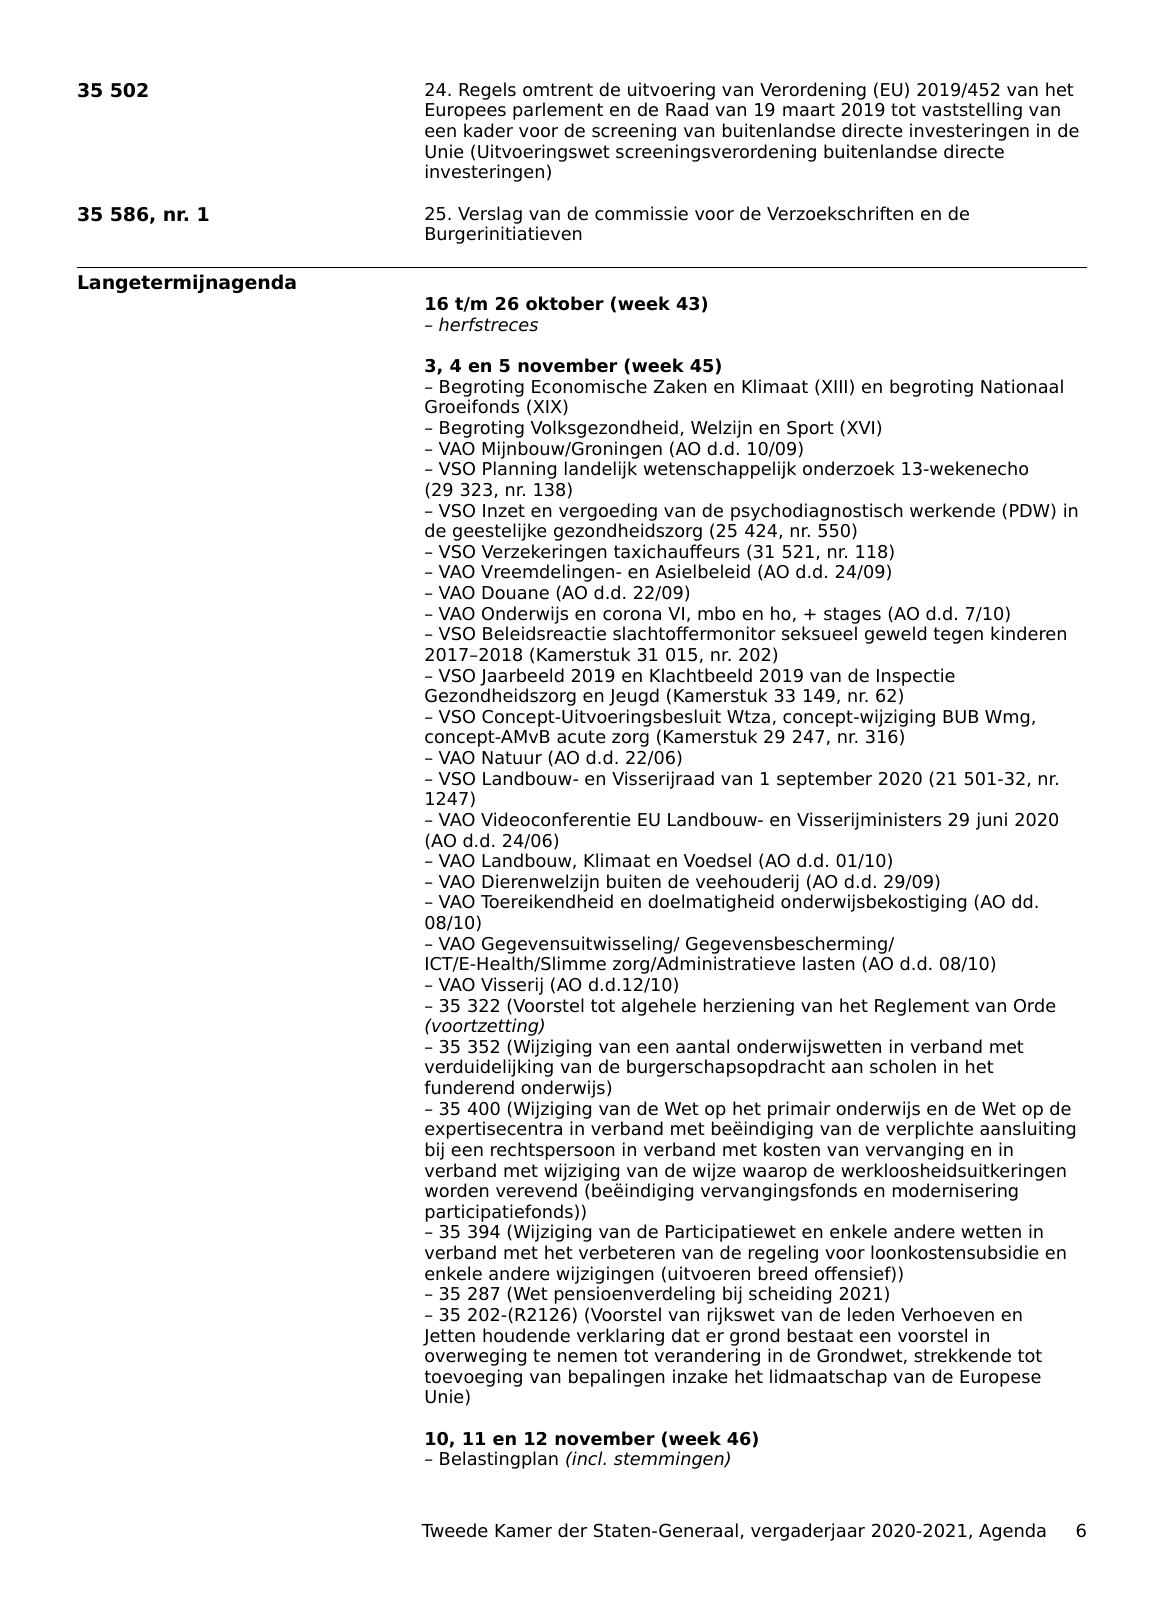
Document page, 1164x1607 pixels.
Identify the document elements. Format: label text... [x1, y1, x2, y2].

table_cell [77, 1429, 401, 1449]
table_cell [77, 624, 401, 666]
table_cell [401, 80, 418, 183]
table_cell [77, 542, 401, 562]
table_cell – VSO Concept-Uitvoeringsbesluit Wtza, concept-wijziging BUB Wmg, concept-AMvB acute zorg (Kamerstuk 29 247, nr. 316) [418, 707, 1087, 748]
table_cell [401, 996, 418, 1037]
table_cell [401, 666, 418, 707]
table_cell – VSO Jaarbeeld 2019 en Klachtbeeld 2019 van de Inspectie Gezondheidszorg en Jeugd (Kamerstuk 33 149, nr. 62) [418, 666, 1087, 707]
table_cell [401, 975, 418, 996]
table_cell – 35 287 (Wet pensioenverdeling bij scheiding 2021) [418, 1284, 1087, 1305]
table_cell – Belastingplan (incl. stemmingen) [418, 1449, 1087, 1470]
table_cell [77, 893, 401, 934]
table_cell [77, 975, 401, 996]
table_cell [401, 336, 418, 356]
table_cell [401, 707, 418, 748]
table_cell [77, 934, 401, 975]
table_cell – VSO Planning landelijk wetenschappelijk onderzoek 13-wekenecho (29 323, nr. 138) [418, 459, 1087, 501]
table_cell – 35 202-(R2126) (Voorstel van rijkswet van de leden Verhoeven en Jetten houdende verklaring dat er grond bestaat een voorstel in overweging te nemen tot verandering in de Grondwet, strekkende tot toevoeging van bepalingen inzake het lidmaatschap van de Europese Unie) [418, 1305, 1087, 1408]
table_cell 24. Regels omtrent de uitvoering van Verordening (EU) 2019/452 van het Europees parlement en de Raad van 19 maart 2019 tot vaststelling van een kader voor de screening van buitenlandse directe investeringen in de Unie (Uitvoeringswet screeningsverordening buitenlandse directe investeringen) [418, 80, 1087, 183]
table_cell [77, 996, 401, 1037]
table_cell [401, 893, 418, 934]
table_cell [401, 418, 418, 439]
table_header Langetermijnagenda [77, 268, 401, 294]
table_cell [418, 183, 1087, 203]
table_cell – Begroting Economische Zaken en Klimaat (XIII) en begroting Nationaal Groeifonds (XIX) [418, 377, 1087, 418]
table_cell [401, 377, 418, 418]
table_cell [77, 336, 401, 356]
table_cell 35 586, nr. 1 [77, 204, 401, 245]
table_cell – VAO Gegevensuitwisseling/ Gegevensbescherming/ ICT/E-Health/Slimme zorg/Administratieve lasten (AO d.d. 08/10) [418, 934, 1087, 975]
table_cell [401, 748, 418, 769]
table_cell [77, 377, 401, 418]
table_cell [401, 542, 418, 562]
table_cell [401, 501, 418, 542]
table_cell 10, 11 en 12 november (week 46) [418, 1429, 1087, 1449]
table_cell [401, 872, 418, 892]
table_cell [401, 1223, 418, 1284]
table_cell [77, 59, 401, 80]
table_cell [418, 336, 1087, 356]
table_cell [401, 59, 418, 80]
table_cell [77, 183, 401, 203]
table_cell [401, 851, 418, 872]
table_cell [401, 183, 418, 203]
table_cell – Begroting Volksgezondheid, Welzijn en Sport (XVI) [418, 418, 1087, 439]
table_cell [77, 748, 401, 769]
table_cell [77, 769, 401, 810]
table_cell [418, 59, 1087, 80]
table_cell – VAO Videoconferentie EU Landbouw- en Visserijministers 29 juni 2020 (AO d.d. 24/06) [418, 810, 1087, 851]
table_cell [77, 1284, 401, 1305]
table_cell [401, 294, 418, 315]
table_cell 16 t/m 26 oktober (week 43) [418, 294, 1087, 315]
table_cell 35 502 [77, 80, 401, 183]
table_cell – VAO Mijnbouw/Groningen (AO d.d. 10/09) [418, 439, 1087, 459]
table_cell [401, 439, 418, 459]
table_cell – VAO Natuur (AO d.d. 22/06) [418, 748, 1087, 769]
table_cell [401, 315, 418, 336]
table_cell [401, 583, 418, 604]
table_cell – 35 394 (Wijziging van de Participatiewet en enkele andere wetten in verband met het verbeteren van de regeling voor loonkostensubsidie en enkele andere wijzigingen (uitvoeren breed offensief)) [418, 1223, 1087, 1284]
table_cell [401, 1037, 418, 1099]
table_cell [401, 1429, 418, 1449]
table_cell [401, 810, 418, 851]
table_cell – VAO Onderwijs en corona VI, mbo en ho, + stages (AO d.d. 7/10) [418, 604, 1087, 624]
table_cell [401, 1305, 418, 1408]
table_cell – VAO Visserij (AO d.d.12/10) [418, 975, 1087, 996]
table_cell [401, 1449, 418, 1470]
table_cell [77, 459, 401, 501]
table_cell [77, 563, 401, 583]
table_cell [77, 418, 401, 439]
table_cell [401, 1099, 418, 1222]
table_cell [77, 604, 401, 624]
table_cell [77, 707, 401, 748]
table_cell [77, 501, 401, 542]
table_cell – VAO Dierenwelzijn buiten de veehouderij (AO d.d. 29/09) [418, 872, 1087, 892]
table_cell – 35 352 (Wijziging van een aantal onderwijswetten in verband met verduidelijking van de burgerschapsopdracht aan scholen in het funderend onderwijs) [418, 1037, 1087, 1099]
table_cell – VAO Toereikendheid en doelmatigheid onderwijsbekostiging (AO dd. 08/10) [418, 893, 1087, 934]
table_cell [77, 1449, 401, 1470]
table_cell [77, 1305, 401, 1408]
table_cell [77, 872, 401, 892]
table_cell – 35 400 (Wijziging van de Wet op het primair onderwijs en de Wet op de expertisecentra in verband met beëindiging van de verplichte aansluiting bij een rechtspersoon in verband met kosten van vervanging en in verband met wijziging van de wijze waarop de werkloosheidsuitkeringen worden verevend (beëindiging vervangingsfonds en modernisering participatiefonds)) [418, 1099, 1087, 1222]
table_cell [401, 934, 418, 975]
table_cell – herfstreces [418, 315, 1087, 336]
table_cell [77, 1037, 401, 1099]
table_cell – 35 322 (Voorstel tot algehele herziening van het Reglement van Orde (voortzetting) [418, 996, 1087, 1037]
table_cell [77, 1408, 401, 1429]
table_cell [401, 459, 418, 501]
table_cell [77, 666, 401, 707]
table_cell [77, 294, 401, 315]
table_cell [418, 1408, 1087, 1429]
table_cell [401, 604, 418, 624]
table_cell – VAO Landbouw, Klimaat en Voedsel (AO d.d. 01/10) [418, 851, 1087, 872]
table_cell – VSO Landbouw- en Visserijraad van 1 september 2020 (21 501-32, nr. 1247) [418, 769, 1087, 810]
table_cell [401, 563, 418, 583]
table_cell [77, 851, 401, 872]
table_cell [401, 204, 418, 245]
table_cell – VAO Douane (AO d.d. 22/09) [418, 583, 1087, 604]
table_cell [77, 315, 401, 336]
table_cell – VSO Verzekeringen taxichauffeurs (31 521, nr. 118) [418, 542, 1087, 562]
table_cell [401, 1284, 418, 1305]
table_cell – VSO Beleidsreactie slachtoffermonitor seksueel geweld tegen kinderen 2017–2018 (Kamerstuk 31 015, nr. 202) [418, 624, 1087, 666]
table_cell [77, 356, 401, 377]
table_cell – VSO Inzet en vergoeding van de psychodiagnostisch werkende (PDW) in de geestelijke gezondheidszorg (25 424, nr. 550) [418, 501, 1087, 542]
table_cell [401, 1408, 418, 1429]
table_cell [401, 769, 418, 810]
table_cell [77, 1099, 401, 1222]
table_cell 3, 4 en 5 november (week 45) [418, 356, 1087, 377]
table_cell [401, 624, 418, 666]
table_header [418, 268, 1087, 294]
table_cell [77, 439, 401, 459]
table_cell [401, 356, 418, 377]
table_header [401, 268, 418, 294]
table_cell 25. Verslag van de commissie voor de Verzoekschriften en de Burgerinitiatieven [418, 204, 1087, 245]
table_cell – VAO Vreemdelingen- en Asielbeleid (AO d.d. 24/09) [418, 563, 1087, 583]
table_cell [77, 810, 401, 851]
table_cell [77, 583, 401, 604]
table_cell [77, 1223, 401, 1284]
